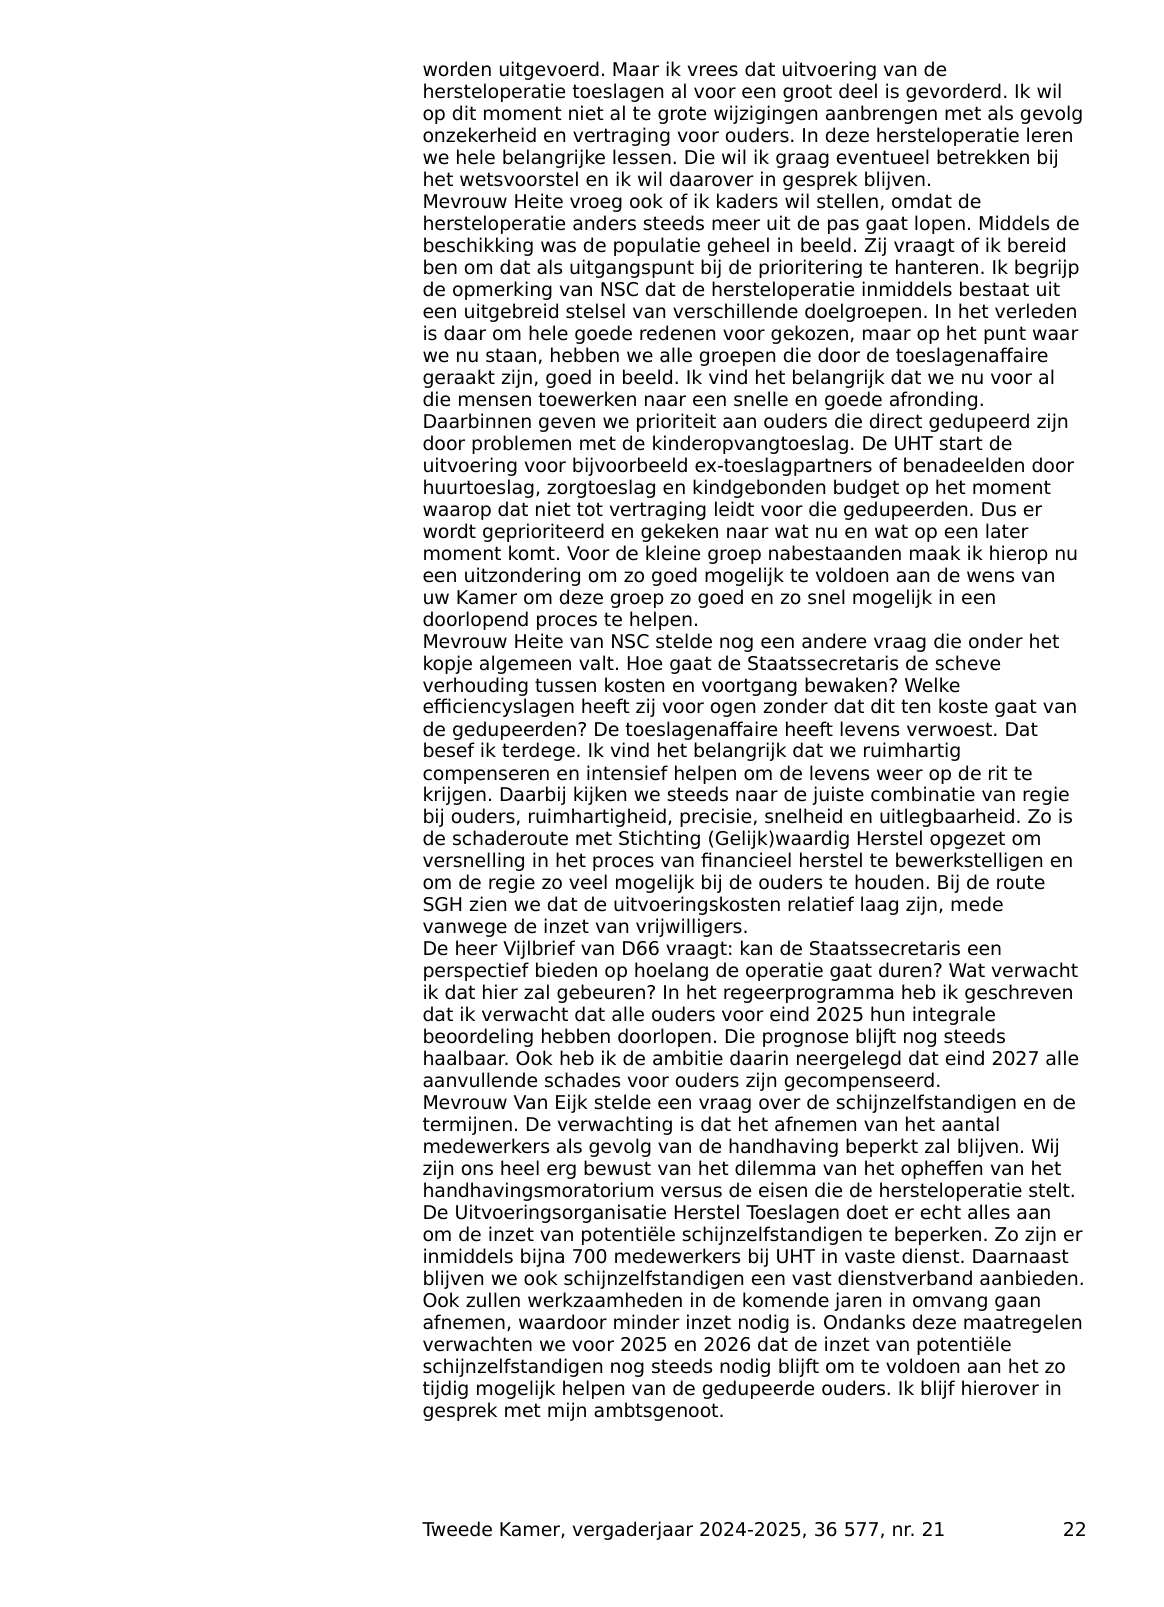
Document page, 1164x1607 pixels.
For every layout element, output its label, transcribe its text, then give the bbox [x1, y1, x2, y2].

text De heer Vijlbrief van D66 vraagt: kan de Staatssecretaris een perspectief bieden op hoelang de operatie gaat duren? Wat verwacht ik dat hier zal gebeuren? In het regeerprogramma heb ik geschreven dat ik verwacht dat alle ouders voor eind 2025 hun integrale beoordeling hebben doorlopen. Die prognose blijft nog steeds haalbaar. Ook heb ik de ambitie daarin neergelegd dat eind 2027 alle aanvullende schades voor ouders zijn gecompenseerd. [422, 938, 1087, 1092]
text Mevrouw Heite vroeg ook of ik kaders wil stellen, omdat de hersteloperatie anders steeds meer uit de pas gaat lopen. Middels de beschikking was de populatie geheel in beeld. Zij vraagt of ik bereid ben om dat als uitgangspunt bij de prioritering te hanteren. Ik begrijp de opmerking van NSC dat de hersteloperatie inmiddels bestaat uit een uitgebreid stelsel van verschillende doelgroepen. In het verleden is daar om hele goede redenen voor gekozen, maar op het punt waar we nu staan, hebben we alle groepen die door de toeslagenaffaire geraakt zijn, goed in beeld. Ik vind het belangrijk dat we nu voor al die mensen toewerken naar een snelle en goede afronding. Daarbinnen geven we prioriteit aan ouders die direct gedupeerd zijn door problemen met de kinderopvangtoeslag. De UHT start de uitvoering voor bijvoorbeeld ex-toeslagpartners of benadeelden door huurtoeslag, zorgtoeslag en kindgebonden budget op het moment waarop dat niet tot vertraging leidt voor die gedupeerden. Dus er wordt geprioriteerd en gekeken naar wat nu en wat op een later moment komt. Voor de kleine groep nabestaanden maak ik hierop nu een uitzondering om zo goed mogelijk te voldoen aan de wens van uw Kamer om deze groep zo goed en zo snel mogelijk in een doorlopend proces te helpen. [422, 191, 1087, 631]
text Mevrouw Heite van NSC stelde nog een andere vraag die onder het kopje algemeen valt. Hoe gaat de Staatssecretaris de scheve verhouding tussen kosten en voortgang bewaken? Welke efficiencyslagen heeft zij voor ogen zonder dat dit ten koste gaat van de gedupeerden? De toeslagenaffaire heeft levens verwoest. Dat besef ik terdege. Ik vind het belangrijk dat we ruimhartig compenseren en intensief helpen om de levens weer op de rit te krijgen. Daarbij kijken we steeds naar de juiste combinatie van regie bij ouders, ruimhartigheid, precisie, snelheid en uitlegbaarheid. Zo is de schaderoute met Stichting (Gelijk)waardig Herstel opgezet om versnelling in het proces van financieel herstel te bewerkstelligen en om de regie zo veel mogelijk bij de ouders te houden. Bij de route SGH zien we dat de uitvoeringskosten relatief laag zijn, mede vanwege de inzet van vrijwilligers. [422, 631, 1087, 938]
text Mevrouw Van Eijk stelde een vraag over de schijnzelfstandigen en de termijnen. De verwachting is dat het afnemen van het aantal medewerkers als gevolg van de handhaving beperkt zal blijven. Wij zijn ons heel erg bewust van het dilemma van het opheffen van het handhavingsmoratorium versus de eisen die de hersteloperatie stelt. De Uitvoeringsorganisatie Herstel Toeslagen doet er echt alles aan om de inzet van potentiële schijnzelfstandigen te beperken. Zo zijn er inmiddels bijna 700 medewerkers bij UHT in vaste dienst. Daarnaast blijven we ook schijnzelfstandigen een vast dienstverband aanbieden. Ook zullen werkzaamheden in de komende jaren in omvang gaan afnemen, waardoor minder inzet nodig is. Ondanks deze maatregelen verwachten we voor 2025 en 2026 dat de inzet van potentiële schijnzelfstandigen nog steeds nodig blijft om te voldoen aan het zo tijdig mogelijk helpen van de gedupeerde ouders. Ik blijf hierover in gesprek met mijn ambtsgenoot. [422, 1092, 1087, 1422]
text worden uitgevoerd. Maar ik vrees dat uitvoering van de hersteloperatie toeslagen al voor een groot deel is gevorderd. Ik wil op dit moment niet al te grote wijzigingen aanbrengen met als gevolg onzekerheid en vertraging voor ouders. In deze hersteloperatie leren we hele belangrijke lessen. Die wil ik graag eventueel betrekken bij het wetsvoorstel en ik wil daarover in gesprek blijven. [422, 59, 1087, 191]
